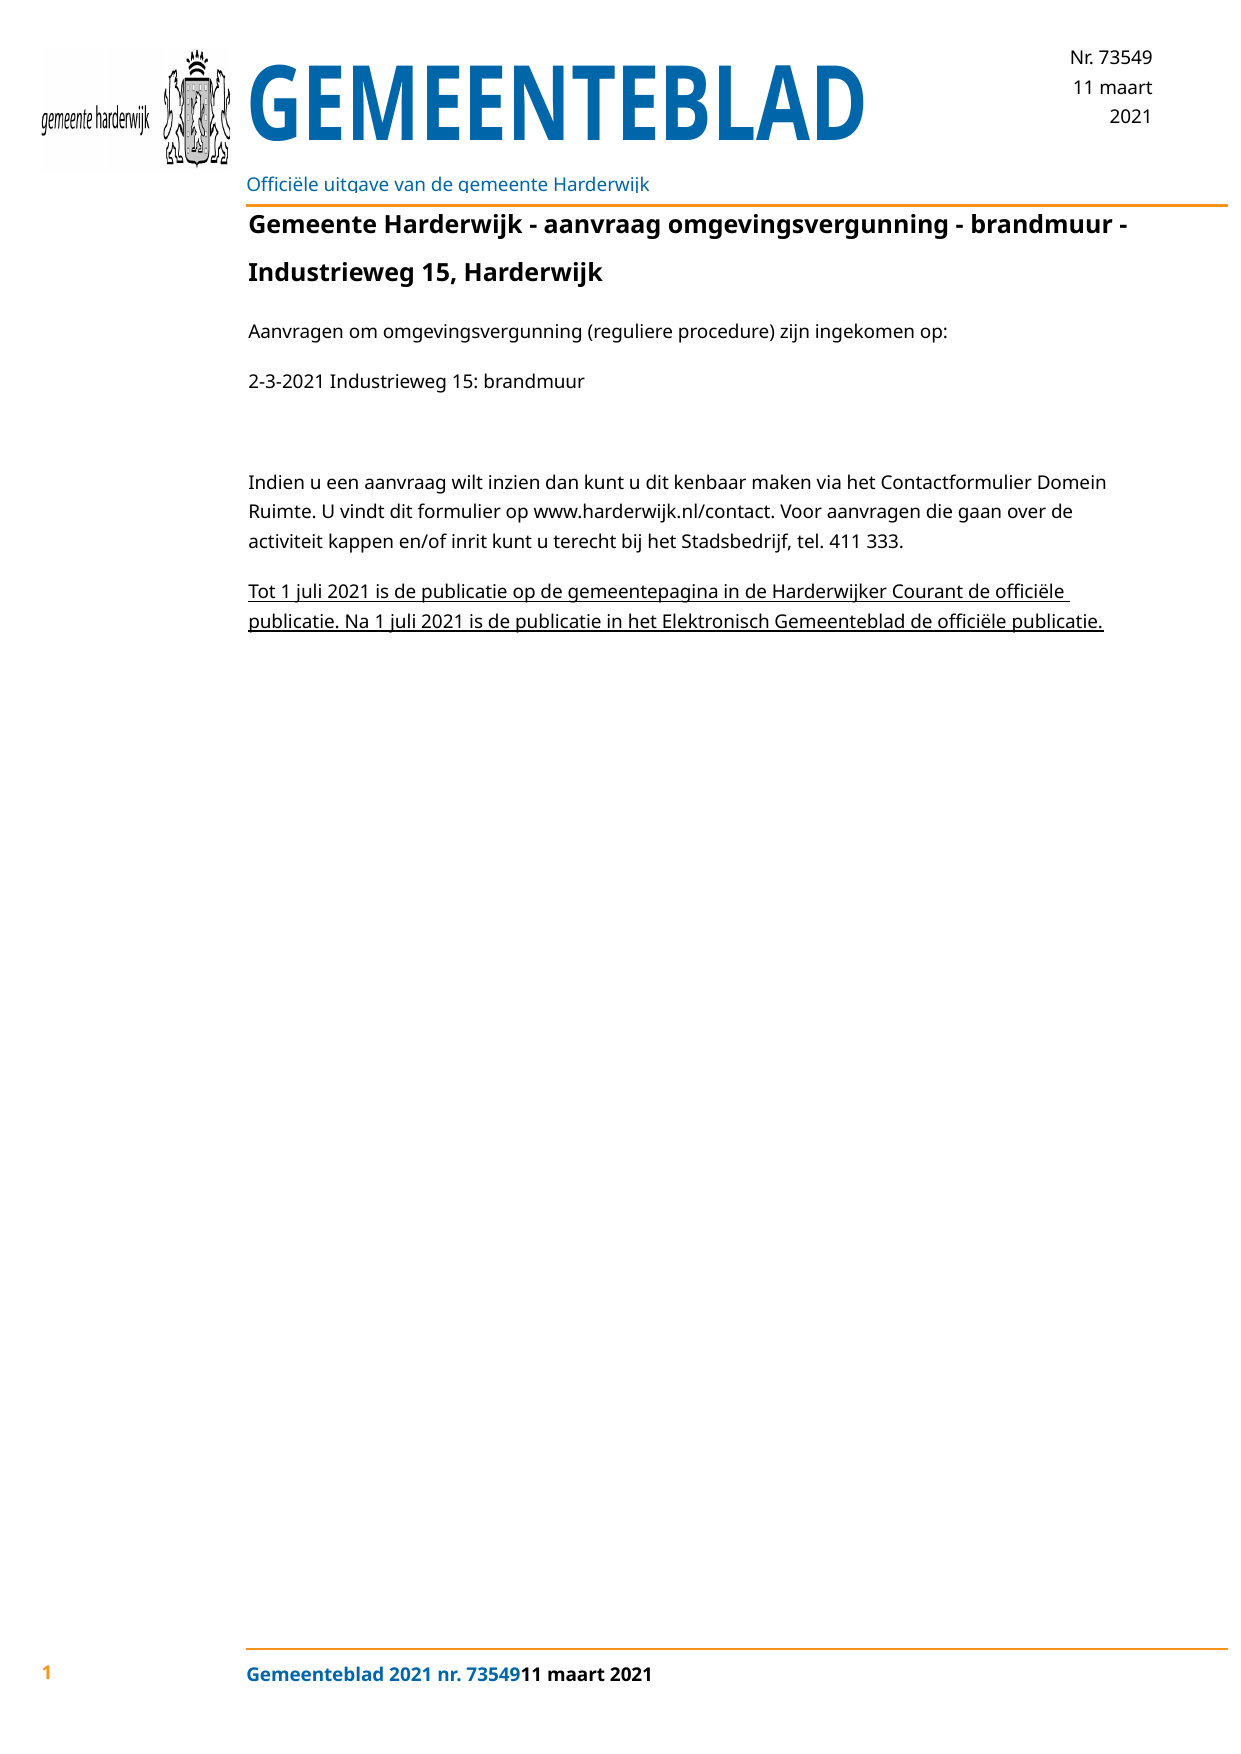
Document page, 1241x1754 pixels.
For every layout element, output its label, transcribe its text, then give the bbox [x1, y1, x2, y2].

text Gemeente Harderwijk - aanvraag omgevingsvergunning - brandmuur - Industrieweg 15, Harderwijk [248, 207, 1152, 288]
text 2-3-2021 Industrieweg 15: brandmuur [248, 368, 1152, 394]
text Tot 1 juli 2021 is de publicatie op de gemeentepagina in de Harderwijker Courant de officiële publicatie. Na 1 juli 2021 is de publicatie in het Elektronisch Gemeenteblad de officiële publicatie. [248, 579, 1152, 634]
picture [41, 47, 231, 172]
text Indien u een aanvraag wilt inzien dan kunt u dit kenbaar maken via het Contactformulier Domein Ruimte. U vindt dit formulier op www.harderwijk.nl/contact. Voor aanvragen die gaan over de activiteit kappen en/of inrit kunt u terecht bij het Stadsbedrijf, tel. 411 333. [248, 469, 1152, 554]
text Aanvragen om omgevingsvergunning (reguliere procedure) zijn ingekomen op: [248, 318, 1152, 344]
